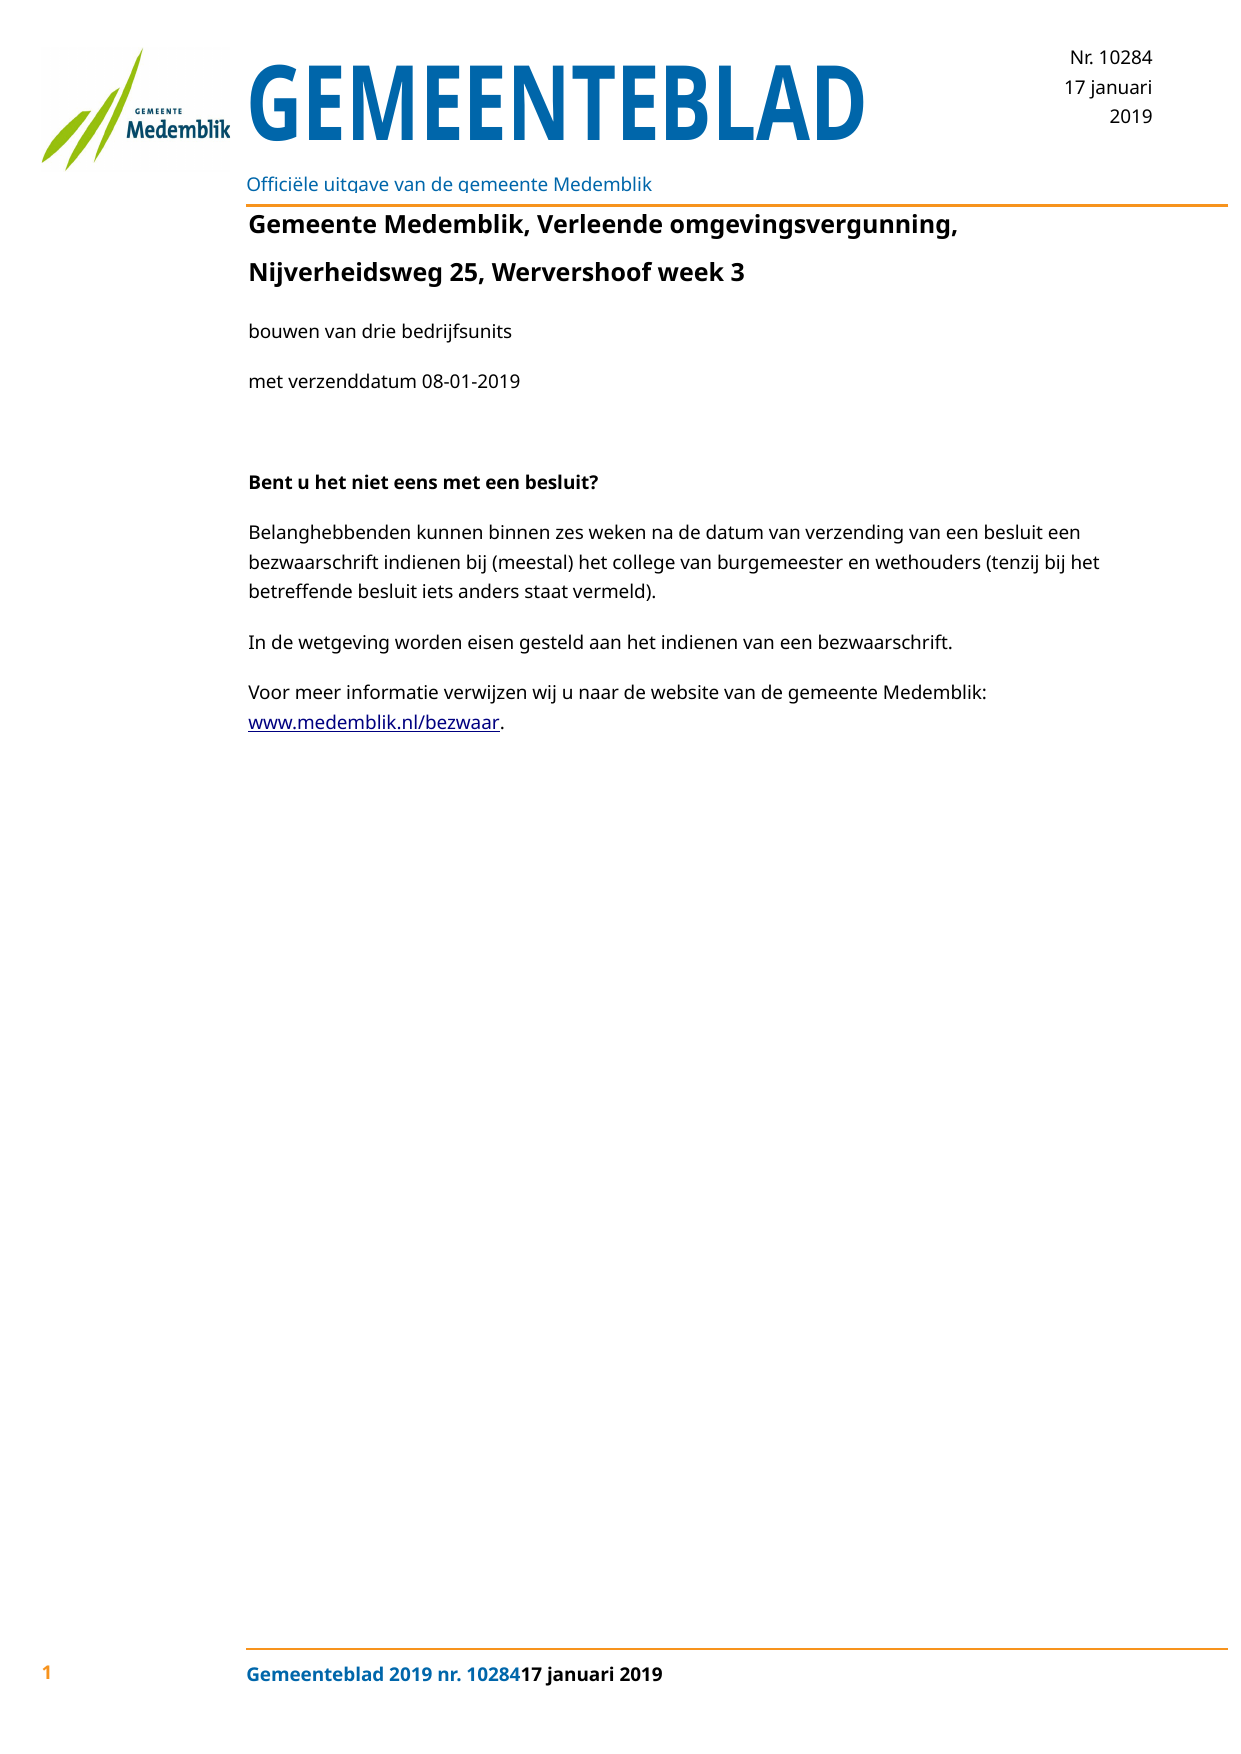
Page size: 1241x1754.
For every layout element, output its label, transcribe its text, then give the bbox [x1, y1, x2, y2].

text bouwen van drie bedrijfsunits [248, 318, 1152, 344]
text met verzenddatum 08-01-2019 [248, 368, 1152, 394]
text Voor meer informatie verwijzen wij u naar de website van de gemeente Medemblik: www.medemblik.nl/bezwaar. [248, 679, 1152, 735]
text Gemeente Medemblik, Verleende omgevingsvergunning, Nijverheidsweg 25, Wervershoof week 3 [248, 207, 1152, 288]
text Belanghebbenden kunnen binnen zes weken na de datum van verzending van een besluit een bezwaarschrift indienen bij (meestal) het college van burgemeester en wethouders (tenzij bij het betreffende besluit iets anders staat vermeld). [248, 519, 1152, 604]
text In de wetgeving worden eisen gesteld aan het indienen van een bezwaarschrift. [248, 629, 1152, 655]
picture [41, 47, 231, 172]
text Bent u het niet eens met een besluit? [248, 469, 1152, 495]
